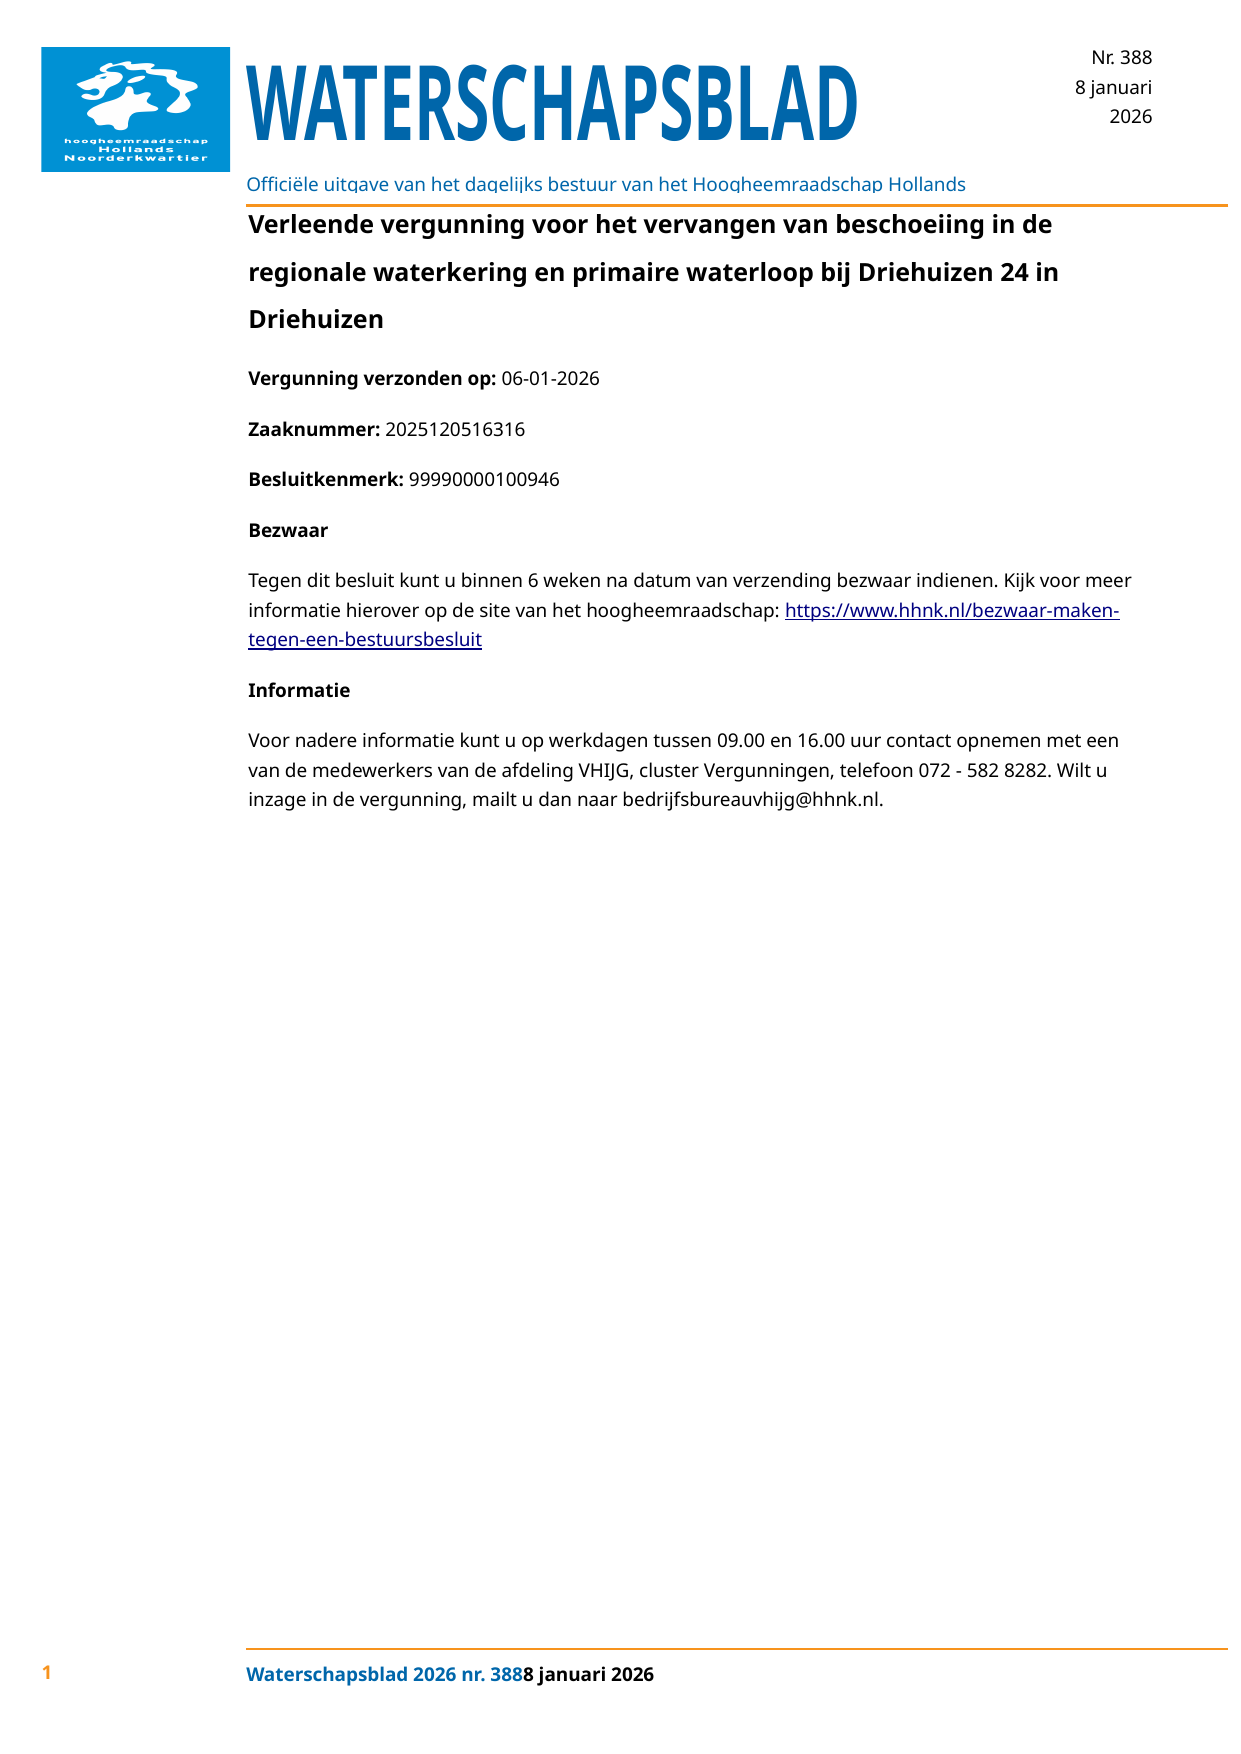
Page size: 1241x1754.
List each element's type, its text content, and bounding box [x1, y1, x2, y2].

text Tegen dit besluit kunt u binnen 6 weken na datum van verzending bezwaar indienen. Kijk voor meer informatie hierover op de site van het hoogheemraadschap: https://www.hhnk.nl/bezwaar-maken-tegen-een-bestuursbesluit [248, 567, 1152, 652]
picture [88, 87, 157, 130]
text Besluitkenmerk: 99990000100946 [248, 466, 1152, 492]
text Voor nadere informatie kunt u op werkdagen tussen 09.00 en 16.00 uur contact opnemen met een van de medewerkers van de afdeling VHIJG, cluster Vergunningen, telefoon 072 - 582 8282. Wilt u inzage in de vergunning, mailt u dan naar bedrijfsbureauvhijg@hhnk.nl. [248, 727, 1152, 812]
text Vergunning verzonden op: 06-01-2026 [248, 366, 1152, 391]
picture [78, 64, 122, 99]
picture [118, 62, 197, 112]
picture [129, 76, 144, 82]
text Verleende vergunning voor het vervangen van beschoeiing in de regionale waterkering en primaire waterloop bij Driehuizen 24 in Driehuizen [248, 207, 1152, 336]
text Informatie [248, 677, 1152, 702]
text Zaaknummer: 2025120516316 [248, 416, 1152, 442]
text Bezwaar [248, 517, 1152, 542]
